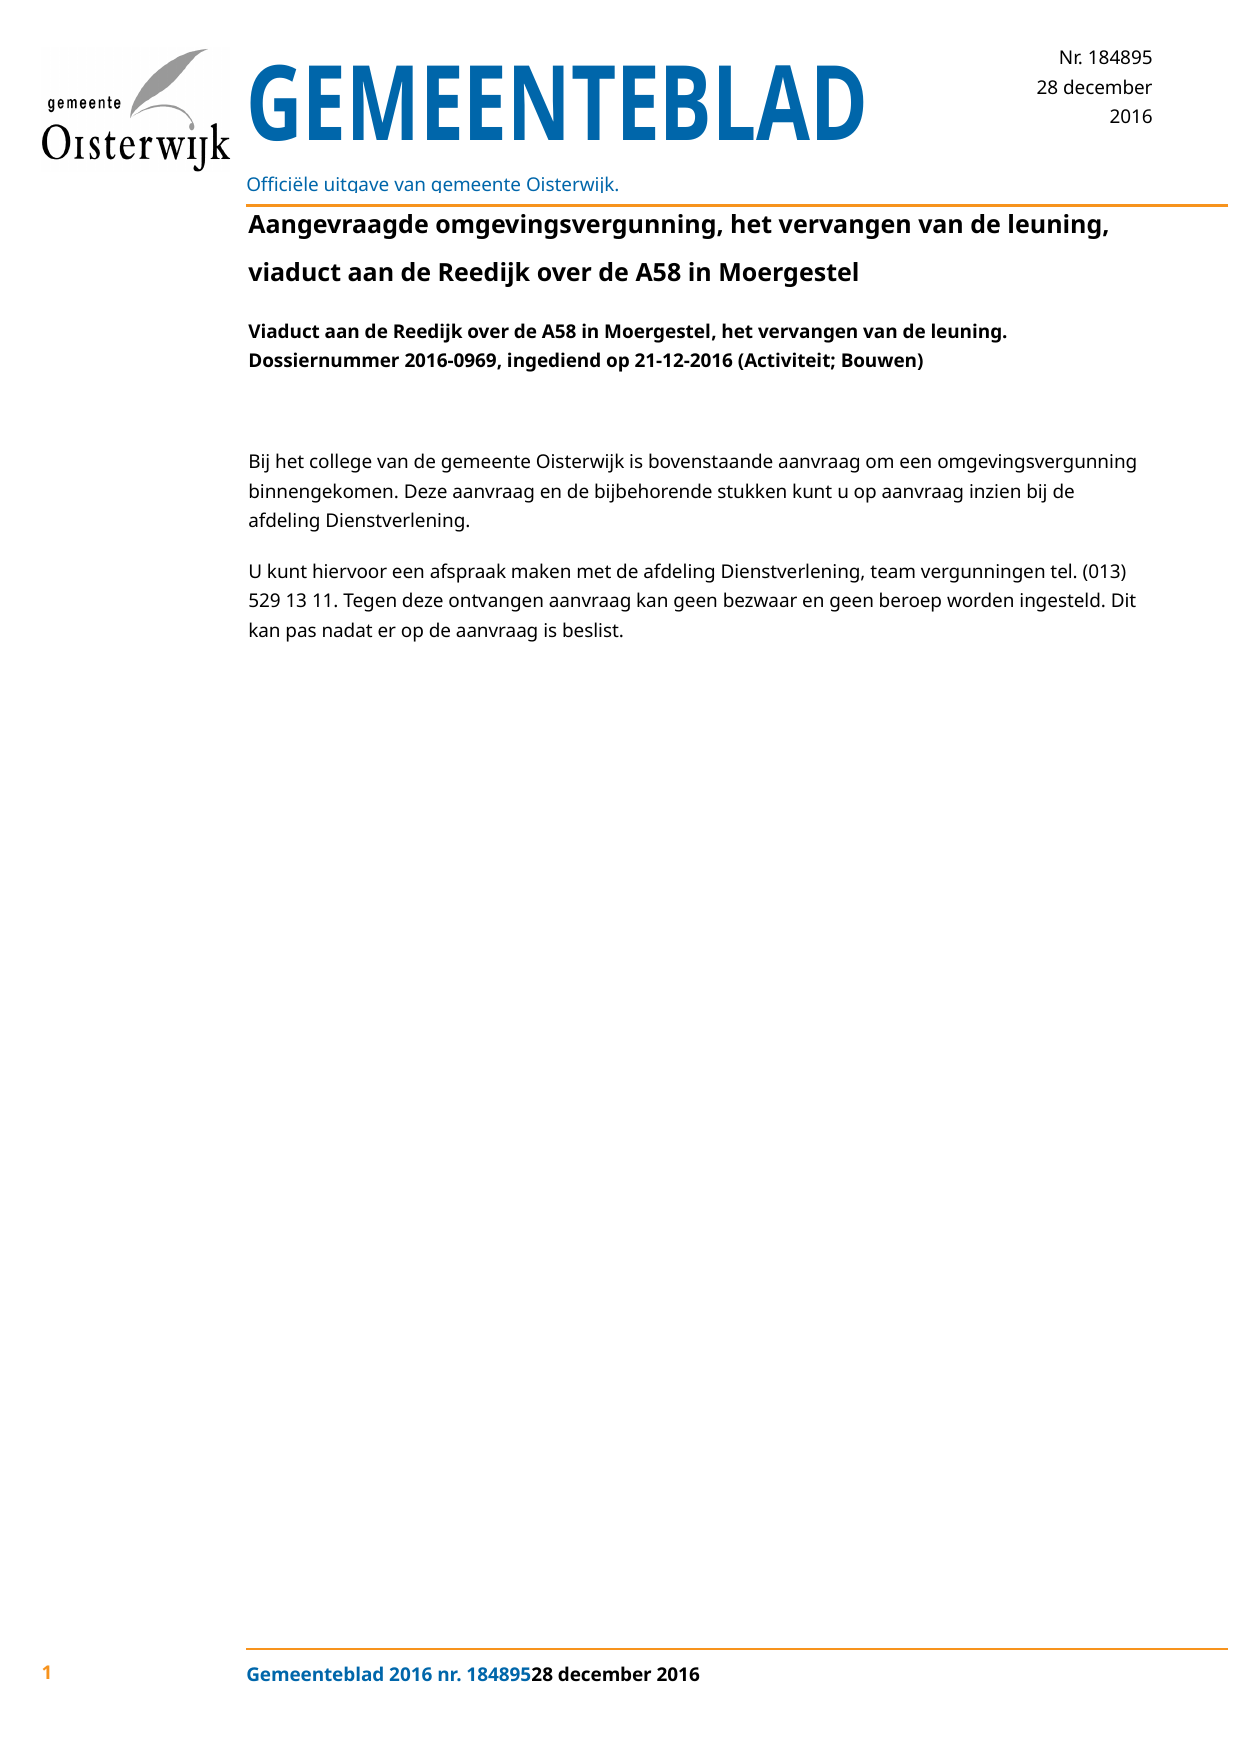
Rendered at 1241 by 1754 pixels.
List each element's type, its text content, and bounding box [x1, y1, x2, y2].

text Aangevraagde omgevingsvergunning, het vervangen van de leuning, viaduct aan de Reedijk over de A58 in Moergestel [248, 207, 1152, 288]
text Viaduct aan de Reedijk over de A58 in Moergestel, het vervangen van de leuning. Dossiernummer 2016-0969, ingediend op 21-12-2016 (Activiteit; Bouwen) [248, 318, 1152, 373]
picture [41, 47, 231, 172]
text Bij het college van de gemeente Oisterwijk is bovenstaande aanvraag om een omgevingsvergunning binnengekomen. Deze aanvraag en de bijbehorende stukken kunt u op aanvraag inzien bij de afdeling Dienstverlening. [248, 448, 1152, 533]
text U kunt hiervoor een afspraak maken met de afdeling Dienstverlening, team vergunningen tel. (013) 529 13 11. Tegen deze ontvangen aanvraag kan geen bezwaar en geen beroep worden ingesteld. Dit kan pas nadat er op de aanvraag is beslist. [248, 558, 1152, 643]
